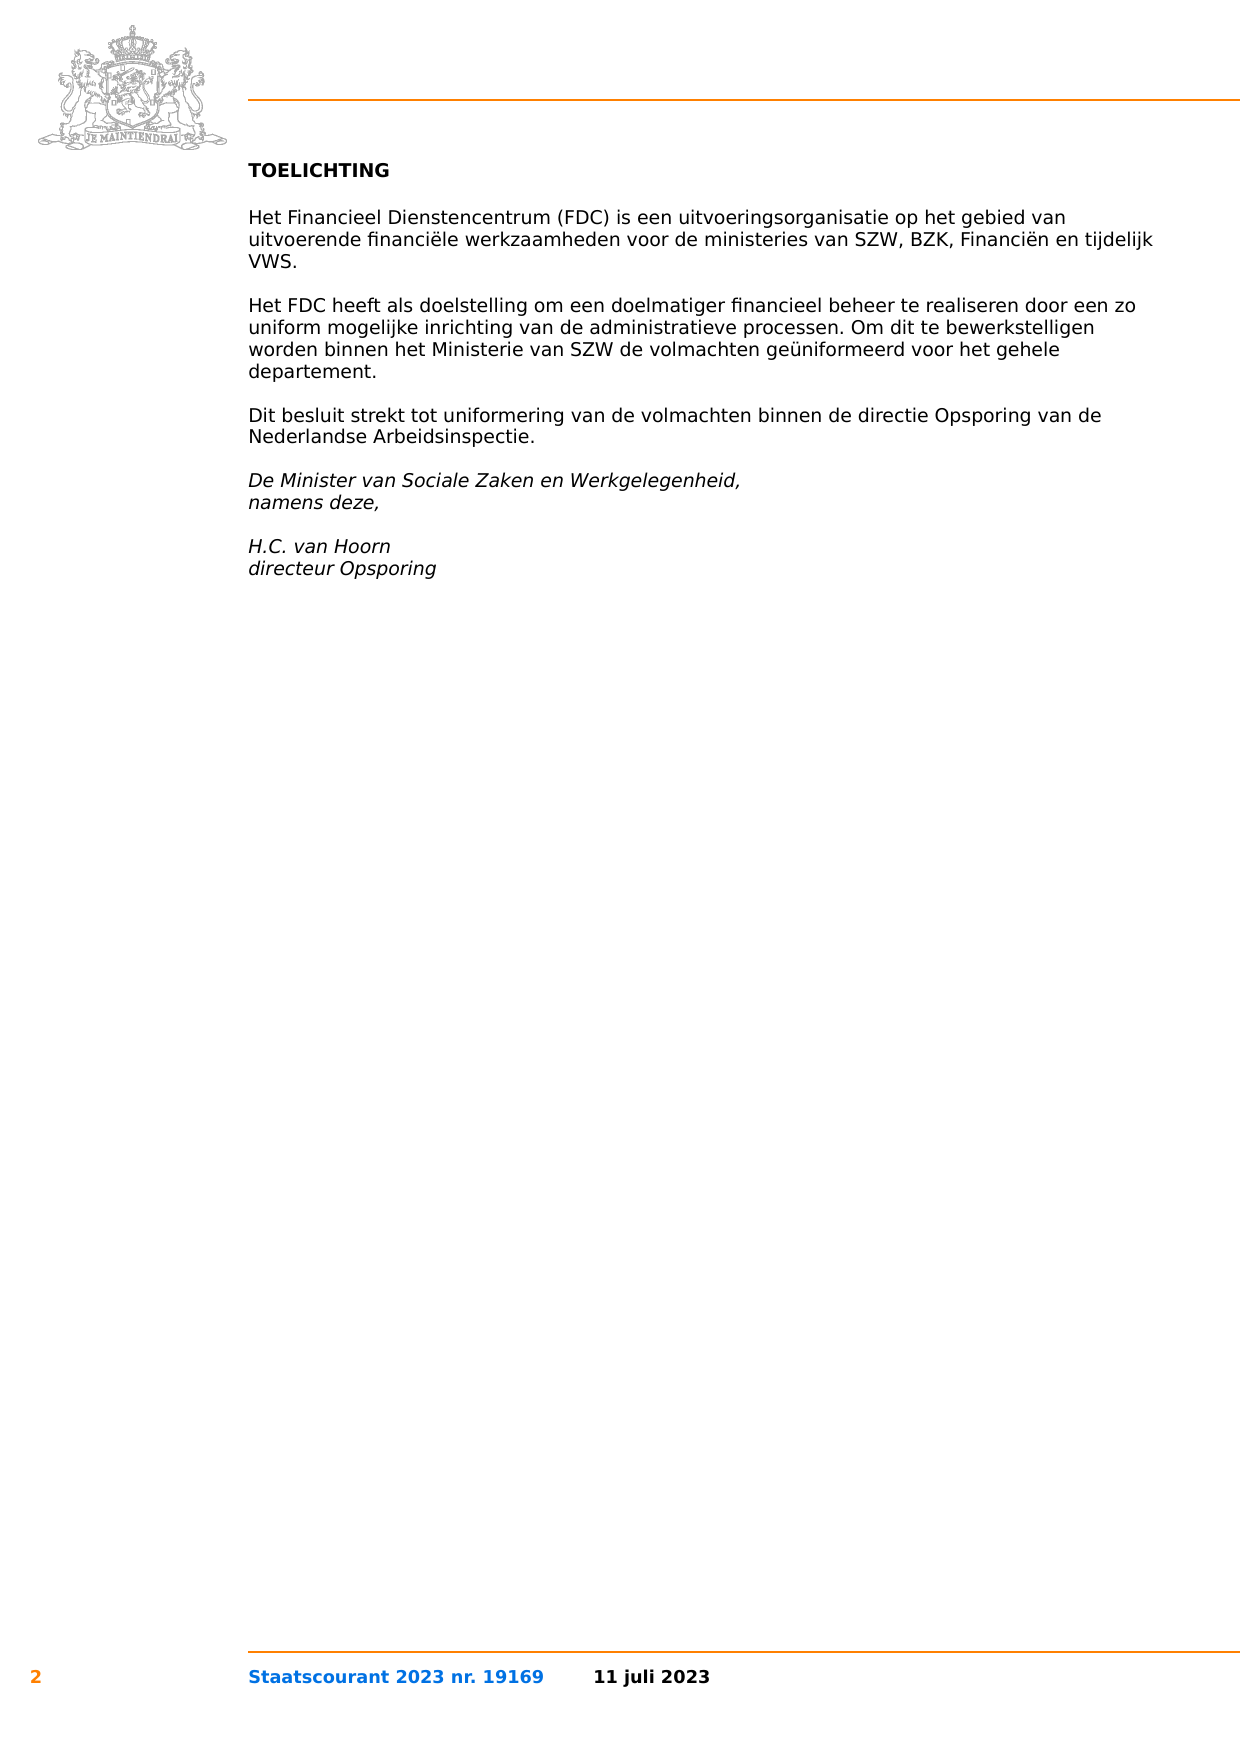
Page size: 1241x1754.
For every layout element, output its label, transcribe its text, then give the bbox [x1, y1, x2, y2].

text Dit besluit strekt tot uniformering van de volmachten binnen de directie Opsporing van de Nederlandse Arbeidsinspectie. [248, 404, 1163, 448]
subtitle TOELICHTING [248, 160, 1163, 182]
text De Minister van Sociale Zaken en Werkgelegenheid, namens deze, H.C. van Hoorn directeur Opsporing [248, 470, 1163, 580]
picture [38, 25, 227, 150]
text Het Financieel Dienstencentrum (FDC) is een uitvoeringsorganisatie op het gebied van uitvoerende financiële werkzaamheden voor de ministeries van SZW, BZK, Financiën en tijdelijk VWS. [248, 207, 1163, 273]
text Het FDC heeft als doelstelling om een doelmatiger financieel beheer te realiseren door een zo uniform mogelijke inrichting van de administratieve processen. Om dit te bewerkstelligen worden binnen het Ministerie van SZW de volmachten geüniformeerd voor het gehele departement. [248, 295, 1163, 383]
